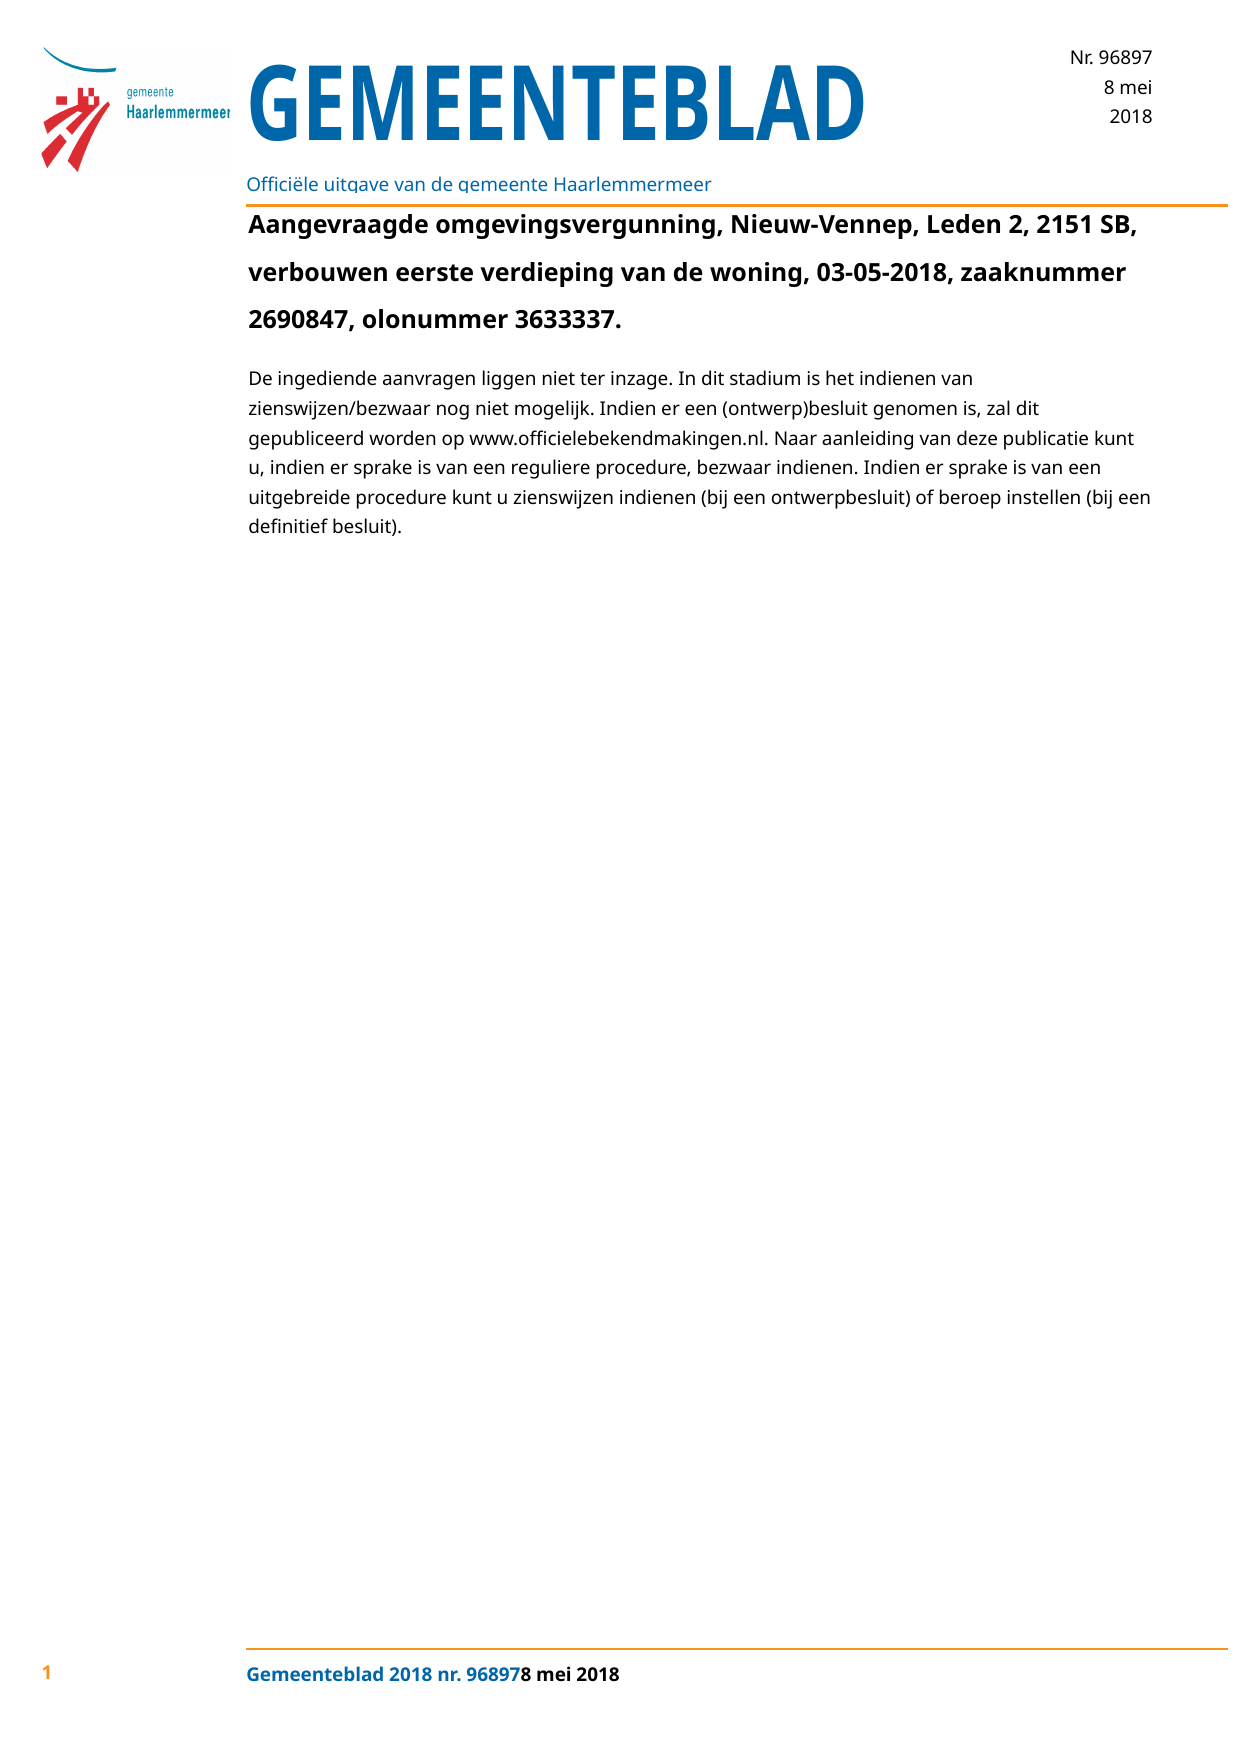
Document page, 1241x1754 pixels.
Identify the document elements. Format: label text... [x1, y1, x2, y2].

picture [41, 47, 231, 172]
text De ingediende aanvragen liggen niet ter inzage. In dit stadium is het indienen van zienswijzen/bezwaar nog niet mogelijk. Indien er een (ontwerp)besluit genomen is, zal dit gepubliceerd worden op www.officielebekendmakingen.nl. Naar aanleiding van deze publicatie kunt u, indien er sprake is van een reguliere procedure, bezwaar indienen. Indien er sprake is van een uitgebreide procedure kunt u zienswijzen indienen (bij een ontwerpbesluit) of beroep instellen (bij een definitief besluit). [248, 366, 1152, 539]
text Aangevraagde omgevingsvergunning, Nieuw-Vennep, Leden 2, 2151 SB, verbouwen eerste verdieping van de woning, 03-05-2018, zaaknummer 2690847, olonummer 3633337. [248, 207, 1152, 336]
